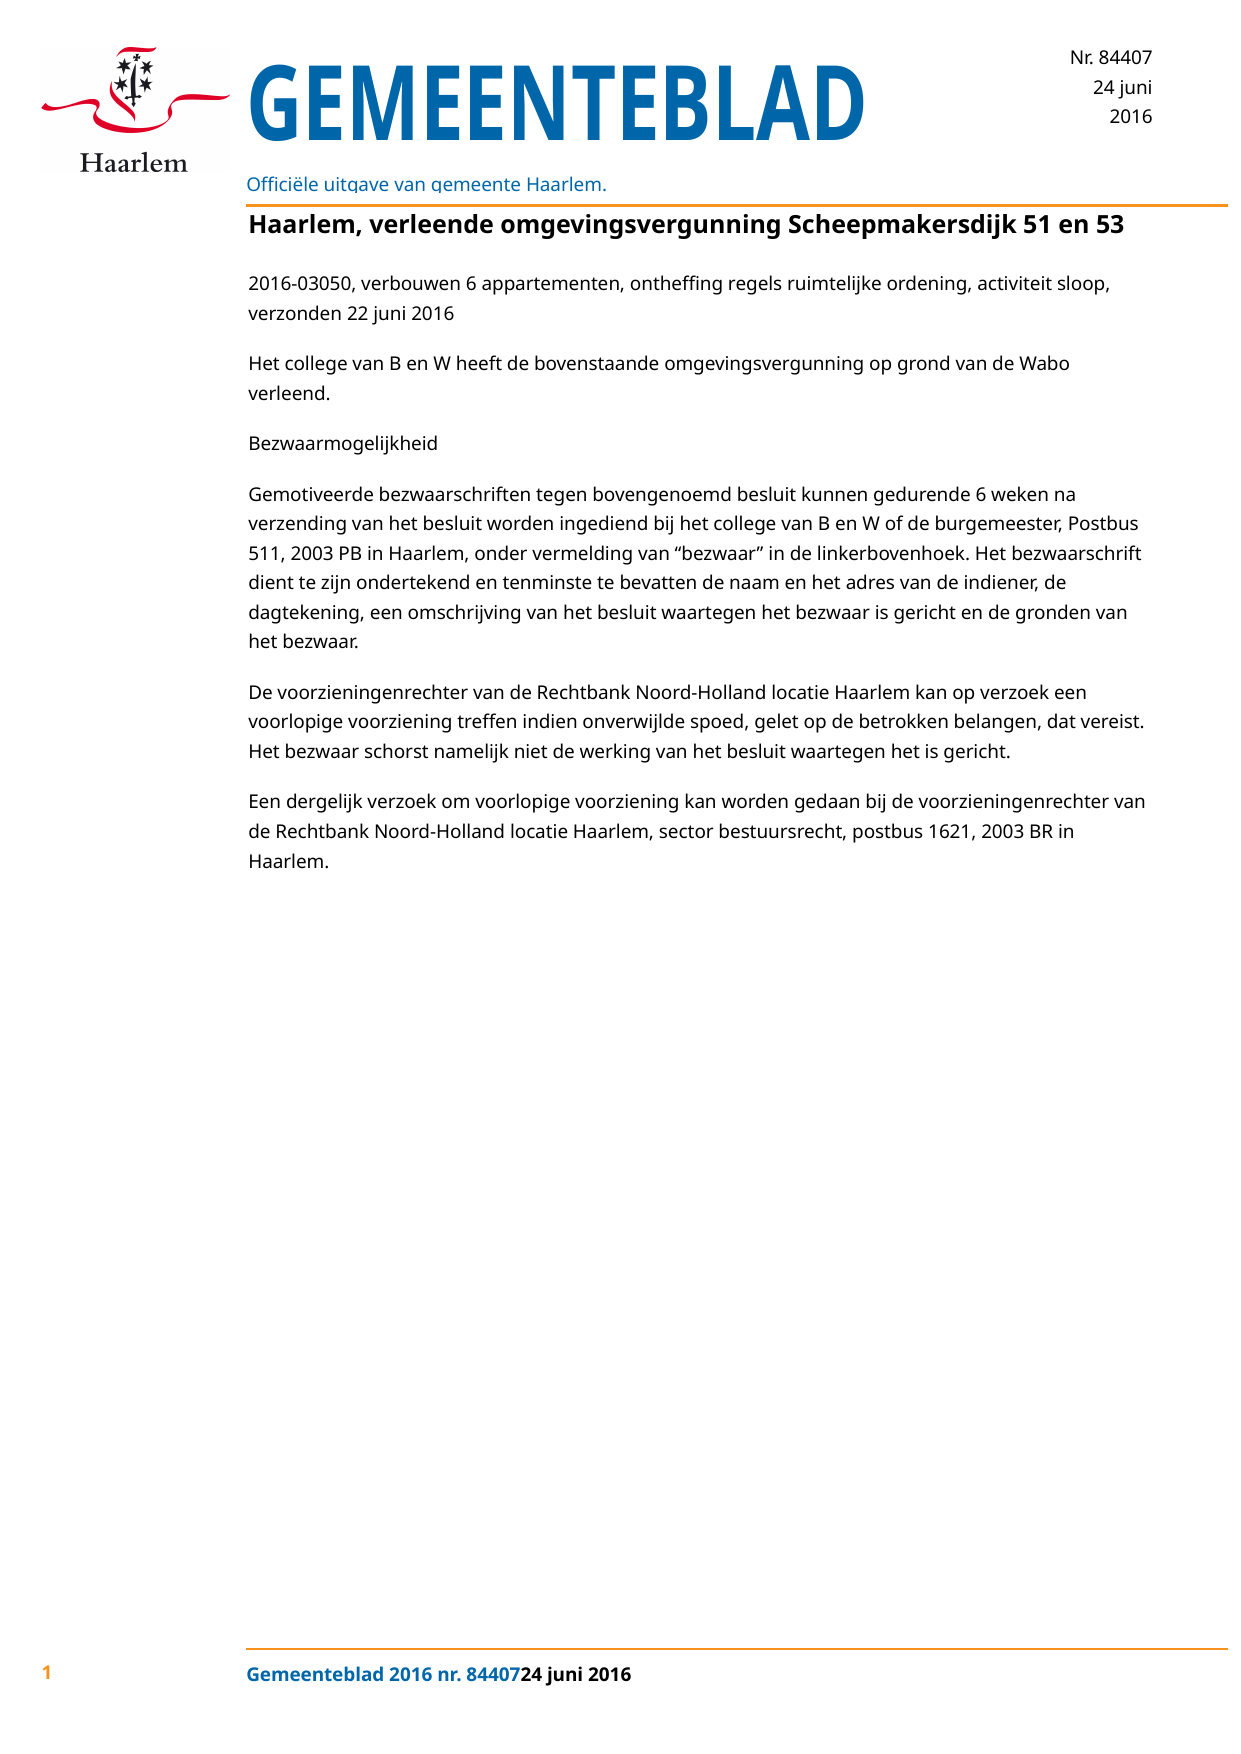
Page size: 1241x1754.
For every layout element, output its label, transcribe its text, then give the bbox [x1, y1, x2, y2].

picture [41, 47, 231, 172]
text Haarlem, verleende omgevingsvergunning Scheepmakersdijk 51 en 53 [248, 207, 1152, 241]
text Een dergelijk verzoek om voorlopige voorziening kan worden gedaan bij de voorzieningenrechter van de Rechtbank Noord-Holland locatie Haarlem, sector bestuursrecht, postbus 1621, 2003 BR in Haarlem. [248, 789, 1152, 873]
text De voorzieningenrechter van de Rechtbank Noord-Holland locatie Haarlem kan op verzoek een voorlopige voorziening treffen indien onverwijlde spoed, gelet op de betrokken belangen, dat vereist. Het bezwaar schorst namelijk niet de werking van het besluit waartegen het is gericht. [248, 679, 1152, 764]
text Bezwaarmogelijkheid [248, 430, 1152, 456]
text Het college van B en W heeft de bovenstaande omgevingsvergunning op grond van de Wabo verleend. [248, 350, 1152, 406]
text 2016-03050, verbouwen 6 appartementen, ontheffing regels ruimtelijke ordening, activiteit sloop, verzonden 22 juni 2016 [248, 270, 1152, 326]
text Gemotiveerde bezwaarschriften tegen bovengenoemd besluit kunnen gedurende 6 weken na verzending van het besluit worden ingediend bij het college van B en W of de burgemeester, Postbus 511, 2003 PB in Haarlem, onder vermelding van “bezwaar” in de linkerbovenhoek. Het bezwaarschrift dient te zijn ondertekend en tenminste te bevatten de naam en het adres van de indiener, de dagtekening, een omschrijving van het besluit waartegen het bezwaar is gericht en de gronden van het bezwaar. [248, 481, 1152, 654]
